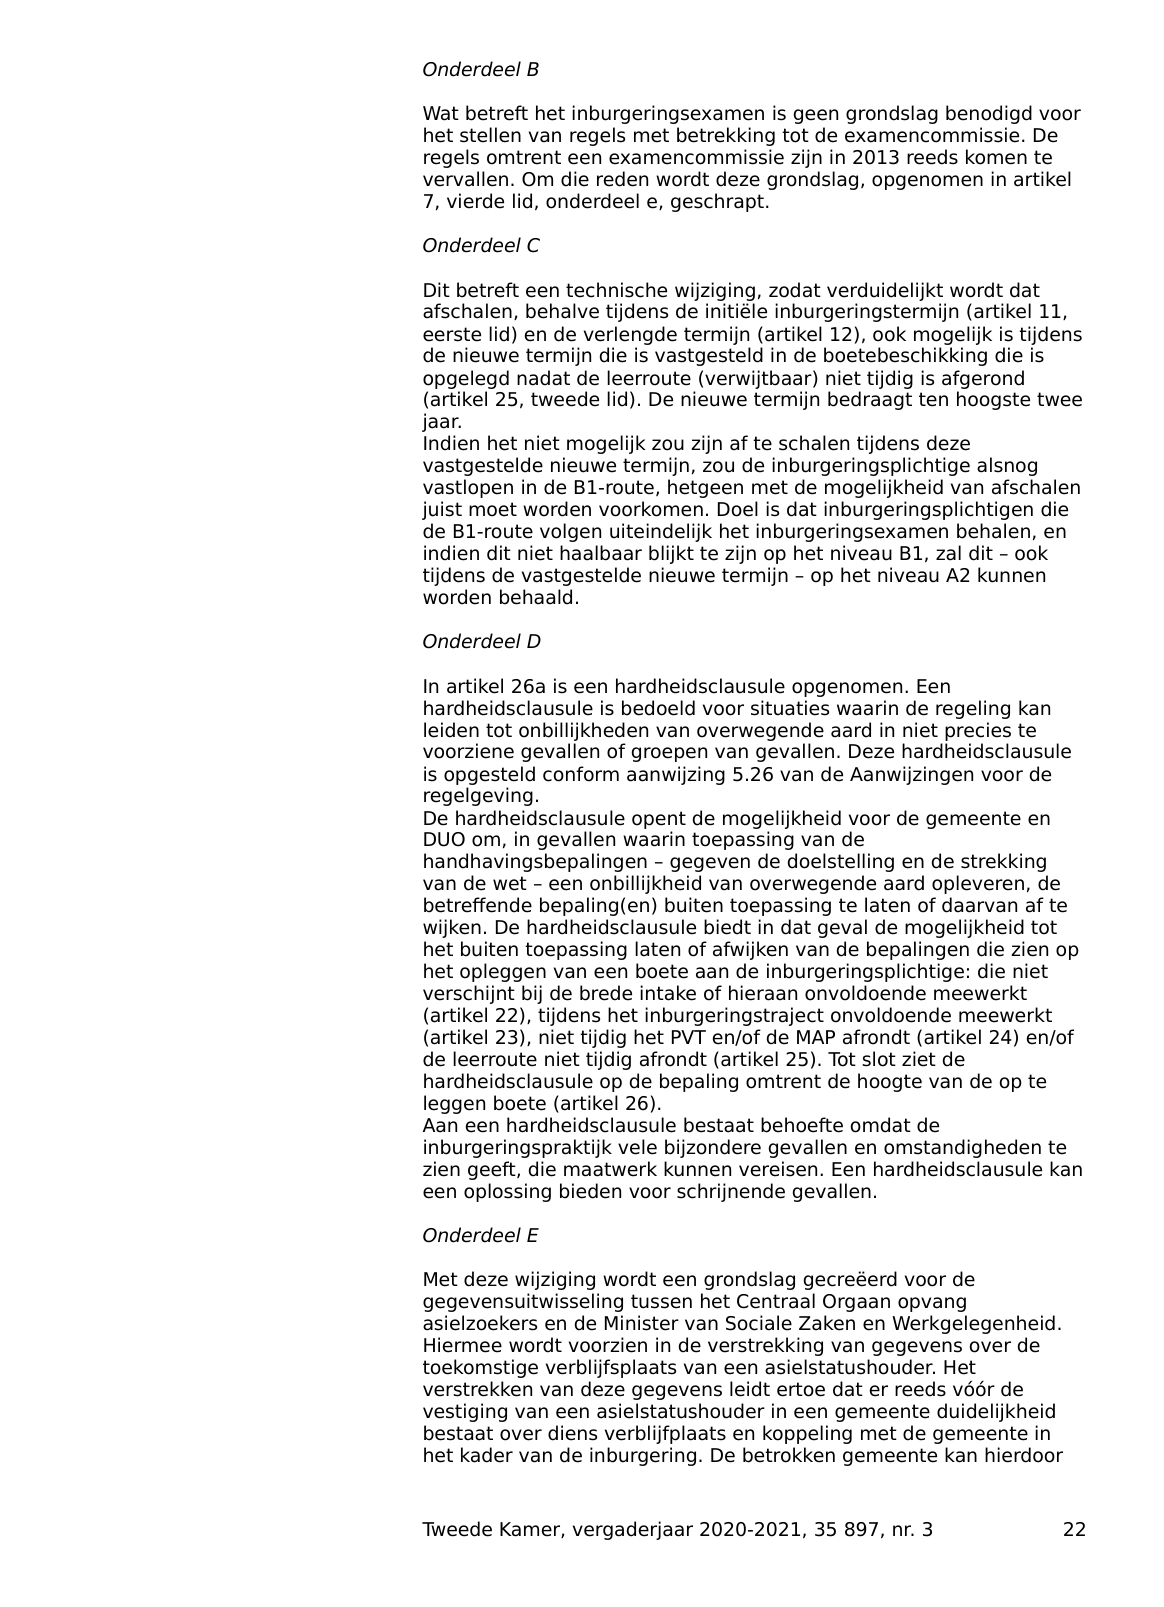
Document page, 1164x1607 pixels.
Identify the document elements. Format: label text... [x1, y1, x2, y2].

subtitle Onderdeel C [422, 235, 1087, 257]
text In artikel 26a is een hardheidsclausule opgenomen. Een hardheidsclausule is bedoeld voor situaties waarin de regeling kan leiden tot onbillijkheden van overwegende aard in niet precies te voorziene gevallen of groepen van gevallen. Deze hardheidsclausule is opgesteld conform aanwijzing 5.26 van de Aanwijzingen voor de regelgeving. [422, 676, 1087, 807]
text De hardheidsclausule opent de mogelijkheid voor de gemeente en DUO om, in gevallen waarin toepassing van de handhavingsbepalingen – gegeven de doelstelling en de strekking van de wet – een onbillijkheid van overwegende aard opleveren, de betreffende bepaling(en) buiten toepassing te laten of daarvan af te wijken. De hardheidsclausule biedt in dat geval de mogelijkheid tot het buiten toepassing laten of afwijken van de bepalingen die zien op het opleggen van een boete aan de inburgeringsplichtige: die niet verschijnt bij de brede intake of hieraan onvoldoende meewerkt (artikel 22), tijdens het inburgeringstraject onvoldoende meewerkt (artikel 23), niet tijdig het PVT en/of de MAP afrondt (artikel 24) en/of de leerroute niet tijdig afrondt (artikel 25). Tot slot ziet de hardheidsclausule op de bepaling omtrent de hoogte van de op te leggen boete (artikel 26). [422, 807, 1087, 1115]
text Aan een hardheidsclausule bestaat behoefte omdat de inburgeringspraktijk vele bijzondere gevallen en omstandigheden te zien geeft, die maatwerk kunnen vereisen. Een hardheidsclausule kan een oplossing bieden voor schrijnende gevallen. [422, 1115, 1087, 1203]
text Dit betreft een technische wijziging, zodat verduidelijkt wordt dat afschalen, behalve tijdens de initiële inburgeringstermijn (artikel 11, eerste lid) en de verlengde termijn (artikel 12), ook mogelijk is tijdens de nieuwe termijn die is vastgesteld in de boetebeschikking die is opgelegd nadat de leerroute (verwijtbaar) niet tijdig is afgerond (artikel 25, tweede lid). De nieuwe termijn bedraagt ten hoogste twee jaar. [422, 279, 1087, 433]
text Wat betreft het inburgeringsexamen is geen grondslag benodigd voor het stellen van regels met betrekking tot de examencommissie. De regels omtrent een examencommissie zijn in 2013 reeds komen te vervallen. Om die reden wordt deze grondslag, opgenomen in artikel 7, vierde lid, onderdeel e, geschrapt. [422, 103, 1087, 213]
text Met deze wijziging wordt een grondslag gecreëerd voor de gegevensuitwisseling tussen het Centraal Orgaan opvang asielzoekers en de Minister van Sociale Zaken en Werkgelegenheid. Hiermee wordt voorzien in de verstrekking van gegevens over de toekomstige verblijfsplaats van een asielstatushouder. Het verstrekken van deze gegevens leidt ertoe dat er reeds vóór de vestiging van een asielstatushouder in een gemeente duidelijkheid bestaat over diens verblijfplaats en koppeling met de gemeente in het kader van de inburgering. De betrokken gemeente kan hierdoor [422, 1269, 1087, 1467]
subtitle Onderdeel D [422, 631, 1087, 653]
subtitle Onderdeel E [422, 1225, 1087, 1247]
subtitle Onderdeel B [422, 59, 1087, 81]
text Indien het niet mogelijk zou zijn af te schalen tijdens deze vastgestelde nieuwe termijn, zou de inburgeringsplichtige alsnog vastlopen in de B1-route, hetgeen met de mogelijkheid van afschalen juist moet worden voorkomen. Doel is dat inburgeringsplichtigen die de B1-route volgen uiteindelijk het inburgeringsexamen behalen, en indien dit niet haalbaar blijkt te zijn op het niveau B1, zal dit – ook tijdens de vastgestelde nieuwe termijn – op het niveau A2 kunnen worden behaald. [422, 433, 1087, 609]
